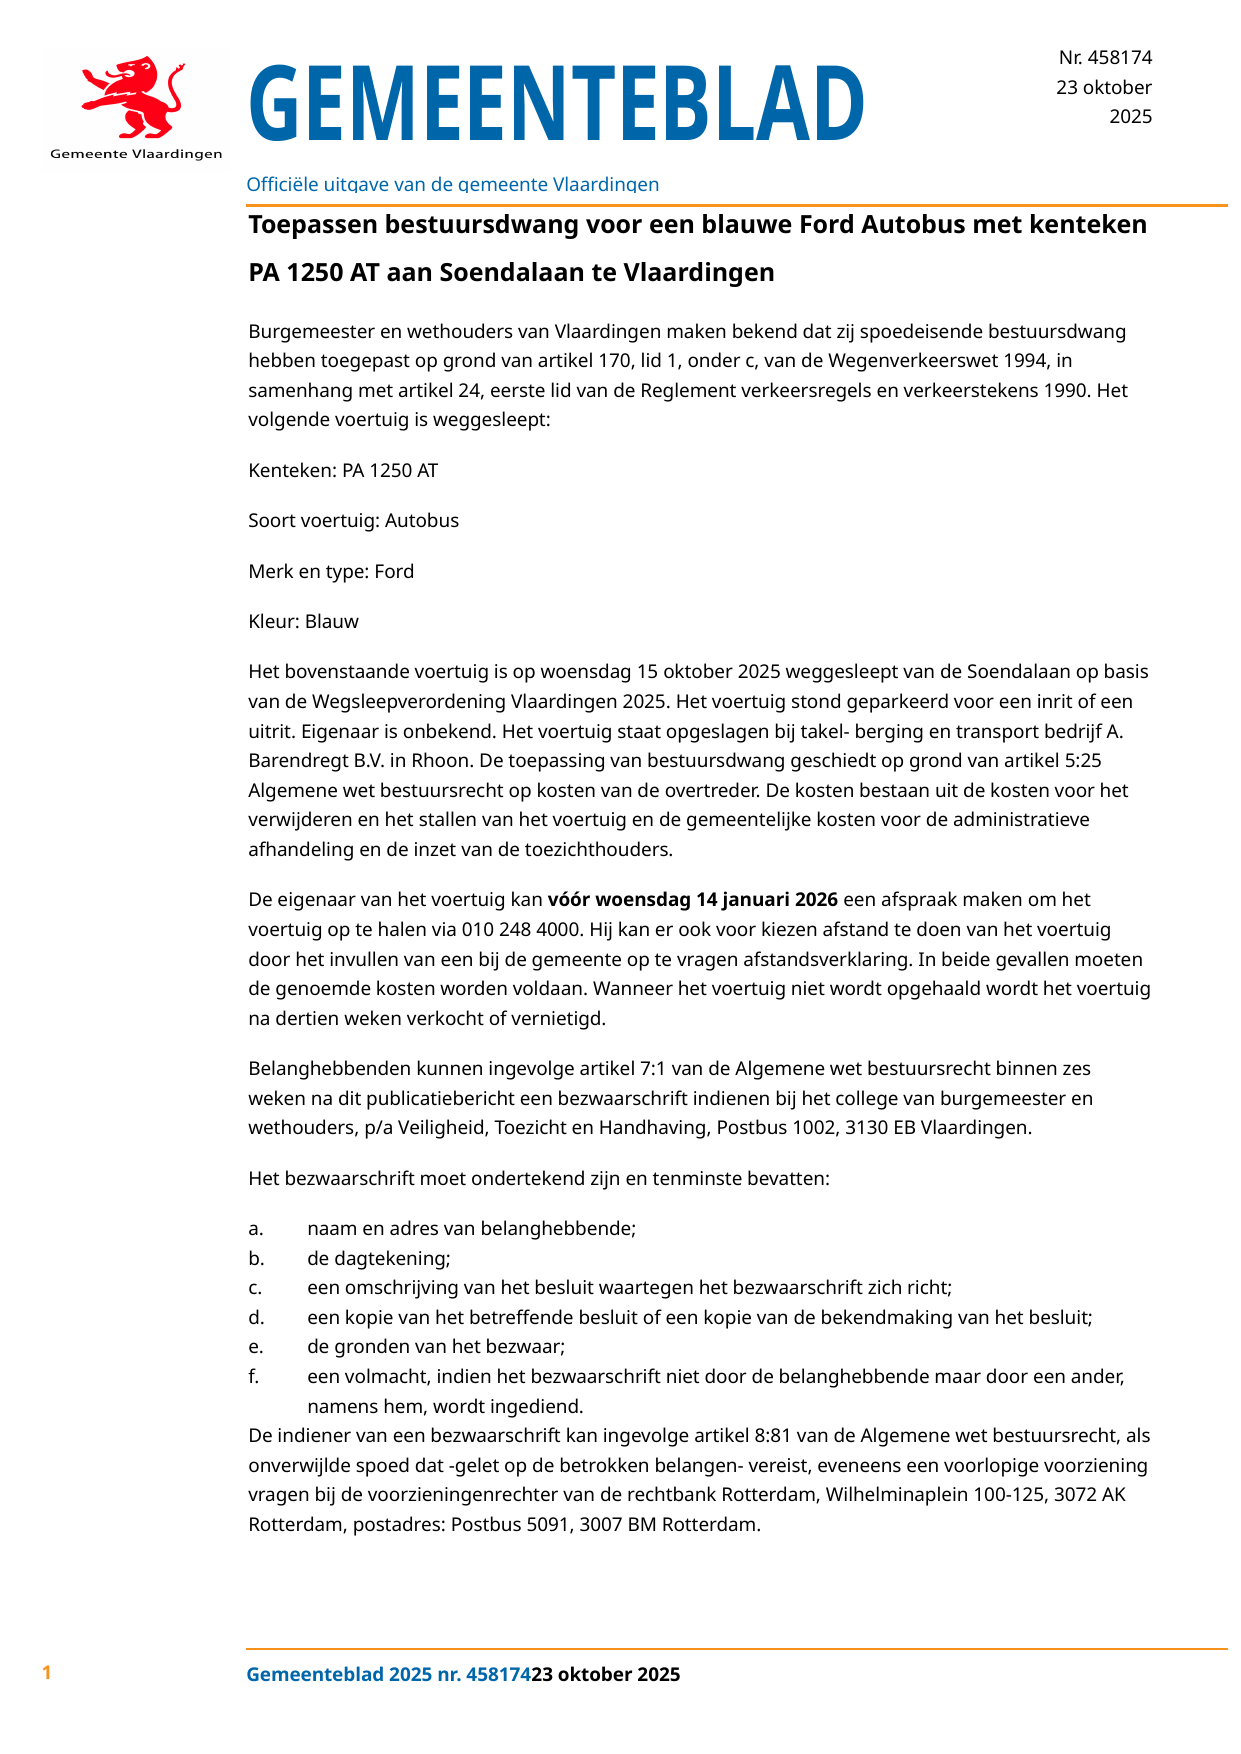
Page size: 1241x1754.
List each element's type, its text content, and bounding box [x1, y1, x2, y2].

text De eigenaar van het voertuig kan vóór woensdag 14 januari 2026 een afspraak maken om het voertuig op te halen via 010 248 4000. Hij kan er ook voor kiezen afstand te doen van het voertuig door het invullen van een bij de gemeente op te vragen afstandsverklaring. In beide gevallen moeten de genoemde kosten worden voldaan. Wanneer het voertuig niet wordt opgehaald wordt het voertuig na dertien weken verkocht of vernietigd. [248, 887, 1152, 1031]
list naam en adres van belanghebbende; [248, 1215, 1152, 1241]
list de dagtekening; [248, 1245, 1152, 1271]
text Kleur: Blauw [248, 608, 1152, 634]
text Kenteken: PA 1250 AT [248, 457, 1152, 483]
text Soort voertuig: Autobus [248, 507, 1152, 533]
text De indiener van een bezwaarschrift kan ingevolge artikel 8:81 van de Algemene wet bestuursrecht, als onverwijlde spoed dat -gelet op de betrokken belangen- vereist, eveneens een voorlopige voorziening vragen bij de voorzieningenrechter van de rechtbank Rotterdam, Wilhelminaplein 100-125, 3072 AK Rotterdam, postadres: Postbus 5091, 3007 BM Rotterdam. [248, 1422, 1152, 1537]
list een volmacht, indien het bezwaarschrift niet door de belanghebbende maar door een ander, namens hem, wordt ingediend. [248, 1363, 1152, 1419]
list een kopie van het betreffende besluit of een kopie van de bekendmaking van het besluit; [248, 1304, 1152, 1330]
list de gronden van het bezwaar; [248, 1334, 1152, 1359]
text Burgemeester en wethouders van Vlaardingen maken bekend dat zij spoedeisende bestuursdwang hebben toegepast op grond van artikel 170, lid 1, onder c, van de Wegenverkeerswet 1994, in samenhang met artikel 24, eerste lid van de Reglement verkeersregels en verkeerstekens 1990. Het volgende voertuig is weggesleept: [248, 318, 1152, 432]
text Het bezwaarschrift moet ondertekend zijn en tenminste bevatten: [248, 1165, 1152, 1191]
list een omschrijving van het besluit waartegen het bezwaarschrift zich richt; [248, 1274, 1152, 1300]
text Toepassen bestuursdwang voor een blauwe Ford Autobus met kenteken PA 1250 AT aan Soendalaan te Vlaardingen [248, 207, 1152, 288]
text Belanghebbenden kunnen ingevolge artikel 7:1 van de Algemene wet bestuursrecht binnen zes weken na dit publicatiebericht een bezwaarschrift indienen bij het college van burgemeester en wethouders, p/a Veiligheid, Toezicht en Handhaving, Postbus 1002, 3130 EB Vlaardingen. [248, 1055, 1152, 1140]
text Het bovenstaande voertuig is op woensdag 15 oktober 2025 weggesleept van de Soendalaan op basis van de Wegsleepverordening Vlaardingen 2025. Het voertuig stond geparkeerd voor een inrit of een uitrit. Eigenaar is onbekend. Het voertuig staat opgeslagen bij takel- berging en transport bedrijf A. Barendregt B.V. in Rhoon. De toepassing van bestuursdwang geschiedt op grond van artikel 5:25 Algemene wet bestuursrecht op kosten van de overtreder. De kosten bestaan uit de kosten voor het verwijderen en het stallen van het voertuig en de gemeentelijke kosten voor de administratieve afhandeling en de inzet van de toezichthouders. [248, 659, 1152, 862]
text Merk en type: Ford [248, 558, 1152, 584]
picture [41, 47, 231, 172]
